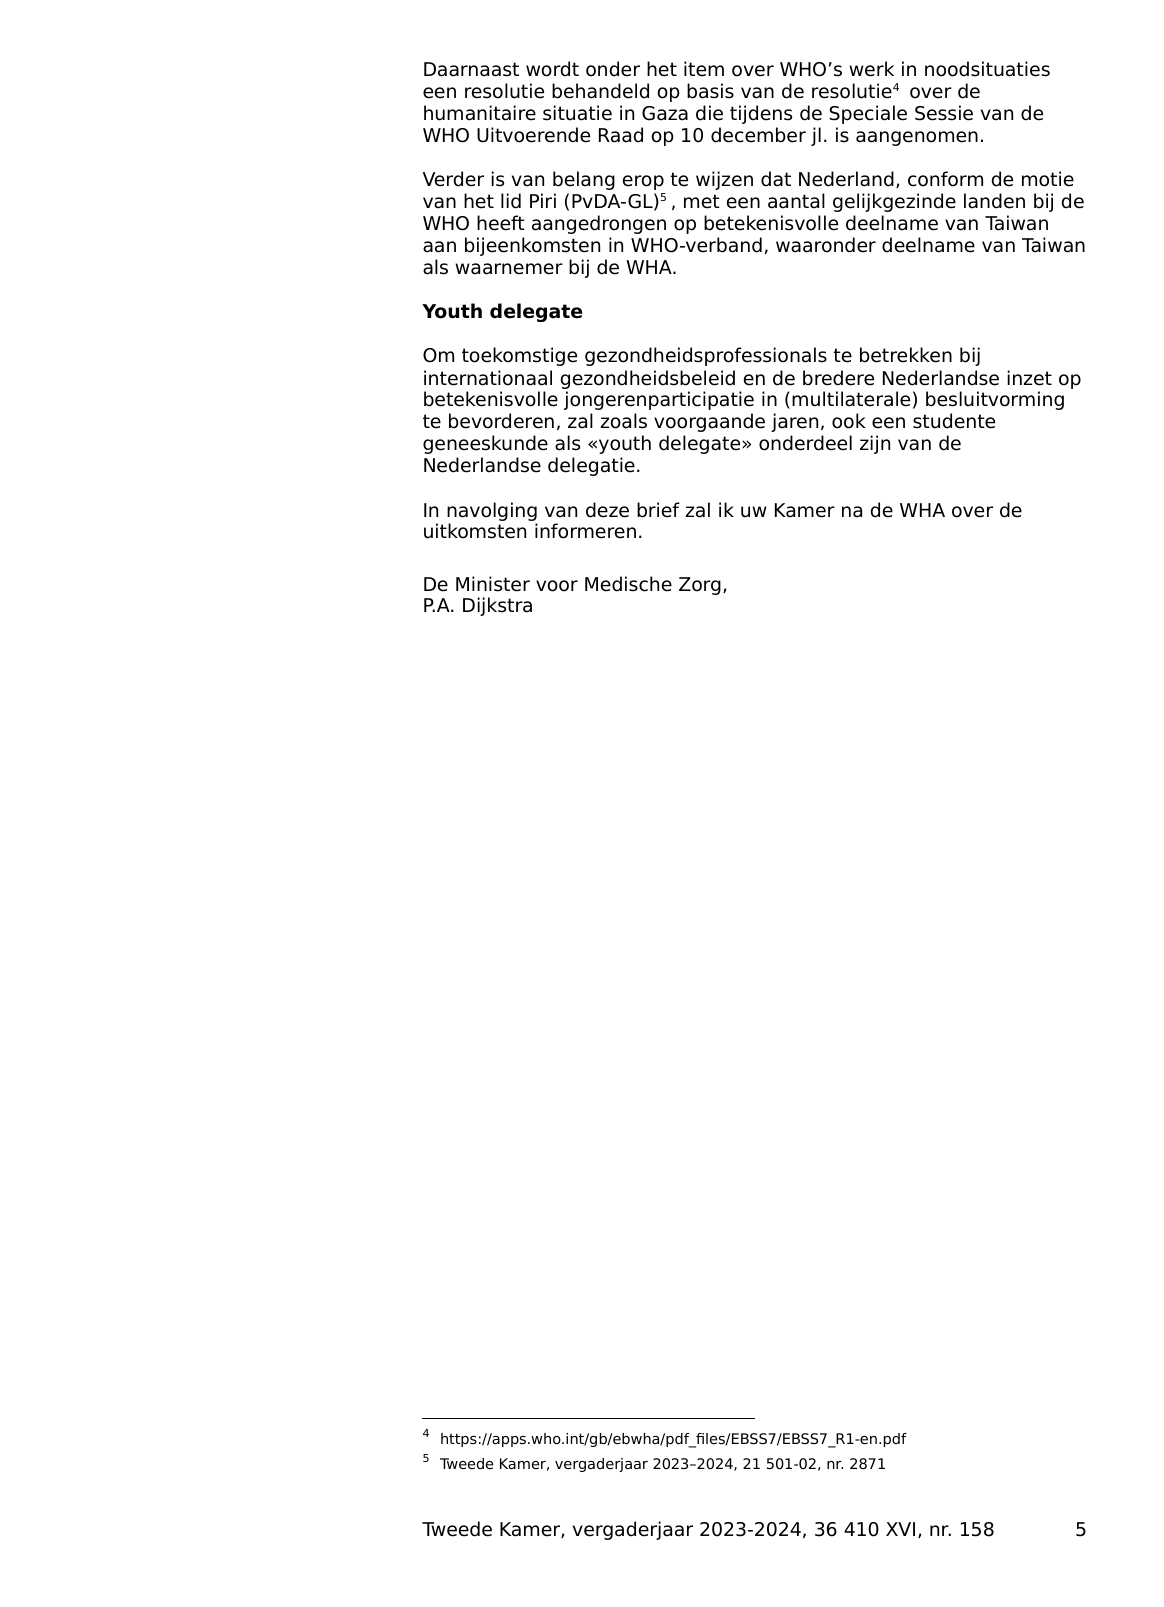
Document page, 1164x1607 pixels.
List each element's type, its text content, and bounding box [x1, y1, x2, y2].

text Tweede Kamer, vergaderjaar 2023–2024, 21 501-02, nr. 2871 [422, 1452, 1087, 1474]
text https://apps.who.int/gb/ebwha/pdf_files/EBSS7/EBSS7_R1-en.pdf [422, 1427, 1087, 1449]
text Om toekomstige gezondheidsprofessionals te betrekken bij internationaal gezondheidsbeleid en de bredere Nederlandse inzet op betekenisvolle jongerenparticipatie in (multilaterale) besluitvorming te bevorderen, zal zoals voorgaande jaren, ook een studente geneeskunde als «youth delegate» onderdeel zijn van de Nederlandse delegatie. [422, 345, 1087, 477]
text Verder is van belang erop te wijzen dat Nederland, conform de motie van het lid Piri (PvDA-GL), met een aantal gelijkgezinde landen bij de WHO heeft aangedrongen op betekenisvolle deelname van Taiwan aan bijeenkomsten in WHO-verband, waaronder deelname van Taiwan als waarnemer bij de WHA. [422, 169, 1087, 279]
text Daarnaast wordt onder het item over WHO’s werk in noodsituaties een resolutie behandeld op basis van de resolutie over de humanitaire situatie in Gaza die tijdens de Speciale Sessie van de WHO Uitvoerende Raad op 10 december jl. is aangenomen. [422, 59, 1087, 147]
text De Minister voor Medische Zorg, P.A. Dijkstra [422, 573, 1087, 617]
subtitle Youth delegate [422, 301, 1087, 323]
text In navolging van deze brief zal ik uw Kamer na de WHA over de uitkomsten informeren. [422, 499, 1087, 543]
